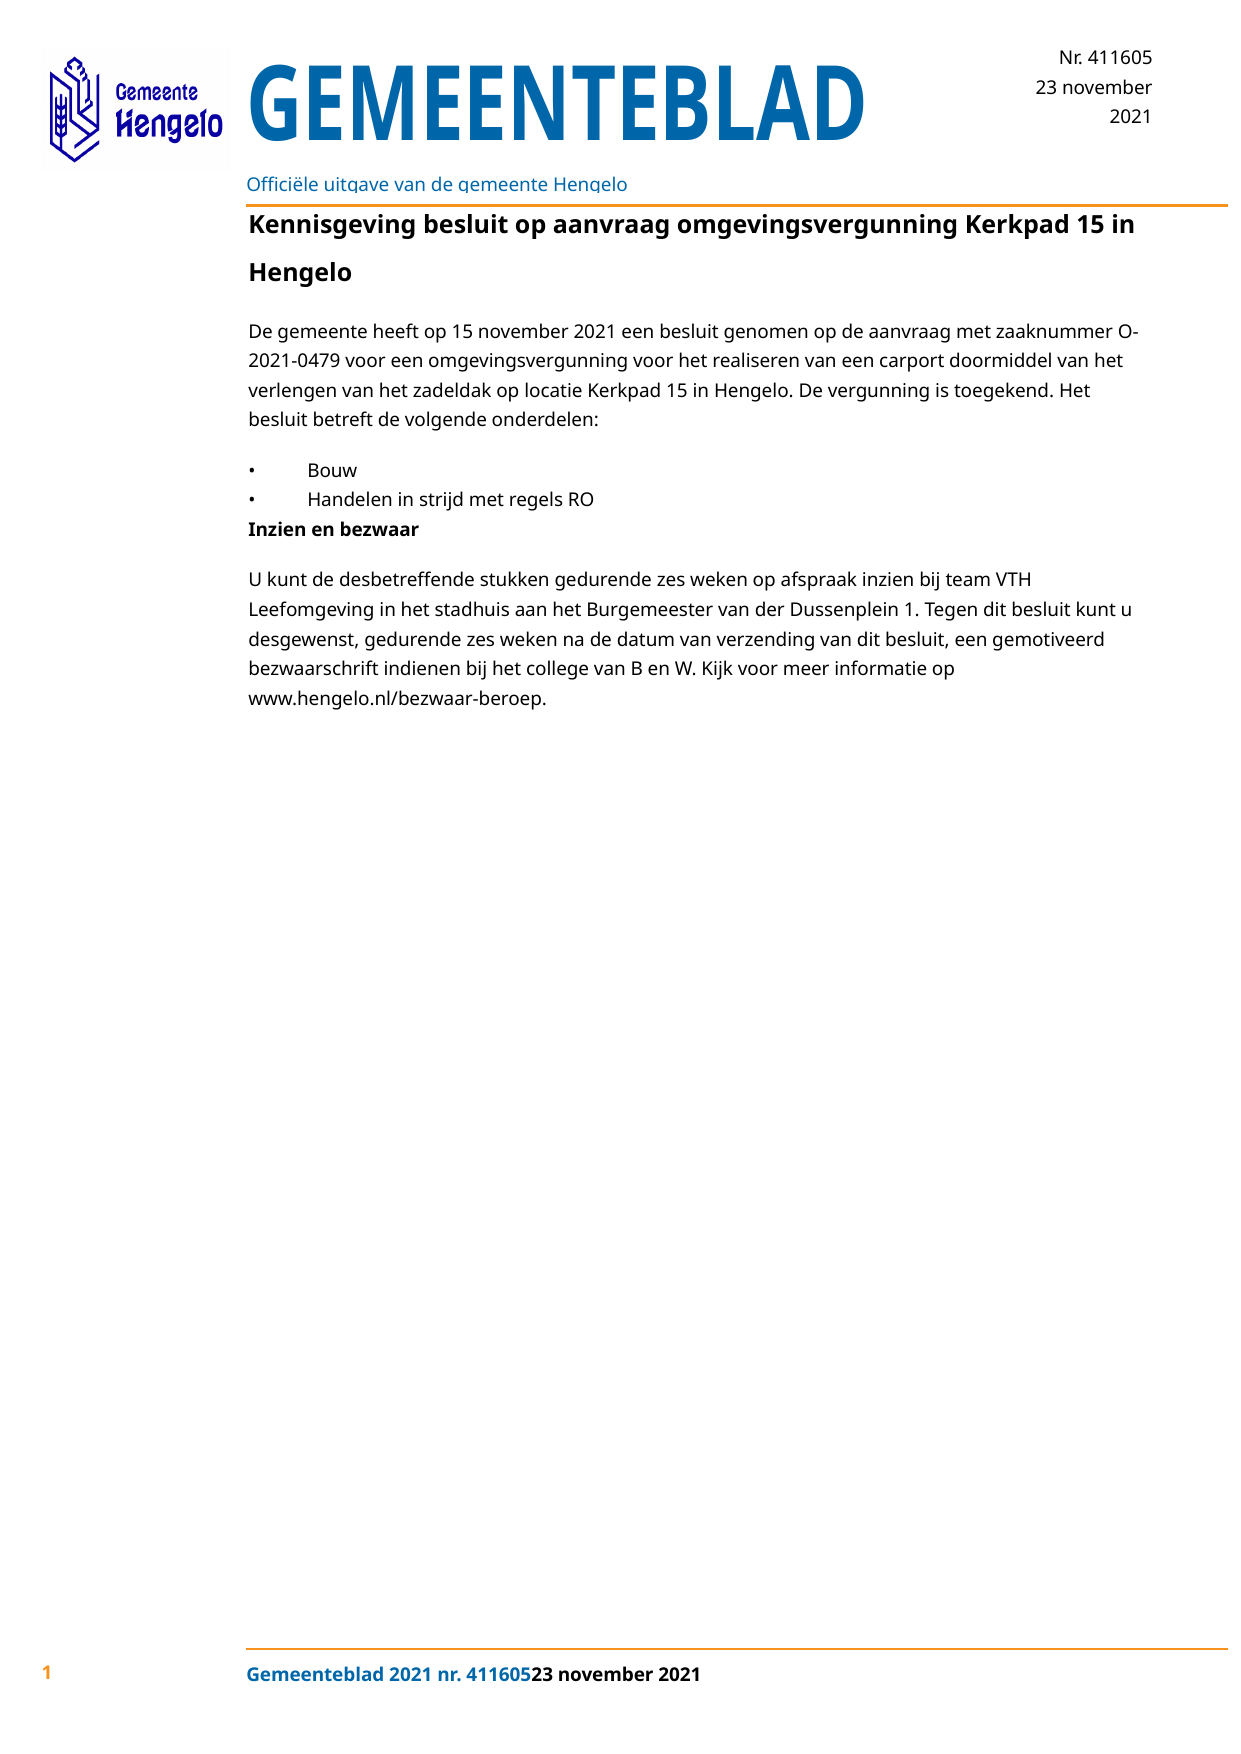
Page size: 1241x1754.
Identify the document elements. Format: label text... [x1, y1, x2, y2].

list Bouw [248, 457, 1152, 483]
picture [41, 47, 231, 172]
text Inzien en bezwaar [248, 516, 1152, 542]
text U kunt de desbetreffende stukken gedurende zes weken op afspraak inzien bij team VTH Leefomgeving in het stadhuis aan het Burgemeester van der Dussenplein 1. Tegen dit besluit kunt u desgewenst, gedurende zes weken na de datum van verzending van dit besluit, een gemotiveerd bezwaarschrift indienen bij het college van B en W. Kijk voor meer informatie op www.hengelo.nl/bezwaar-beroep. [248, 567, 1152, 711]
text De gemeente heeft op 15 november 2021 een besluit genomen op de aanvraag met zaaknummer O-2021-0479 voor een omgevingsvergunning voor het realiseren van een carport doormiddel van het verlengen van het zadeldak op locatie Kerkpad 15 in Hengelo. De vergunning is toegekend. Het besluit betreft de volgende onderdelen: [248, 318, 1152, 432]
text Kennisgeving besluit op aanvraag omgevingsvergunning Kerkpad 15 in Hengelo [248, 207, 1152, 288]
list Handelen in strijd met regels RO [248, 487, 1152, 512]
